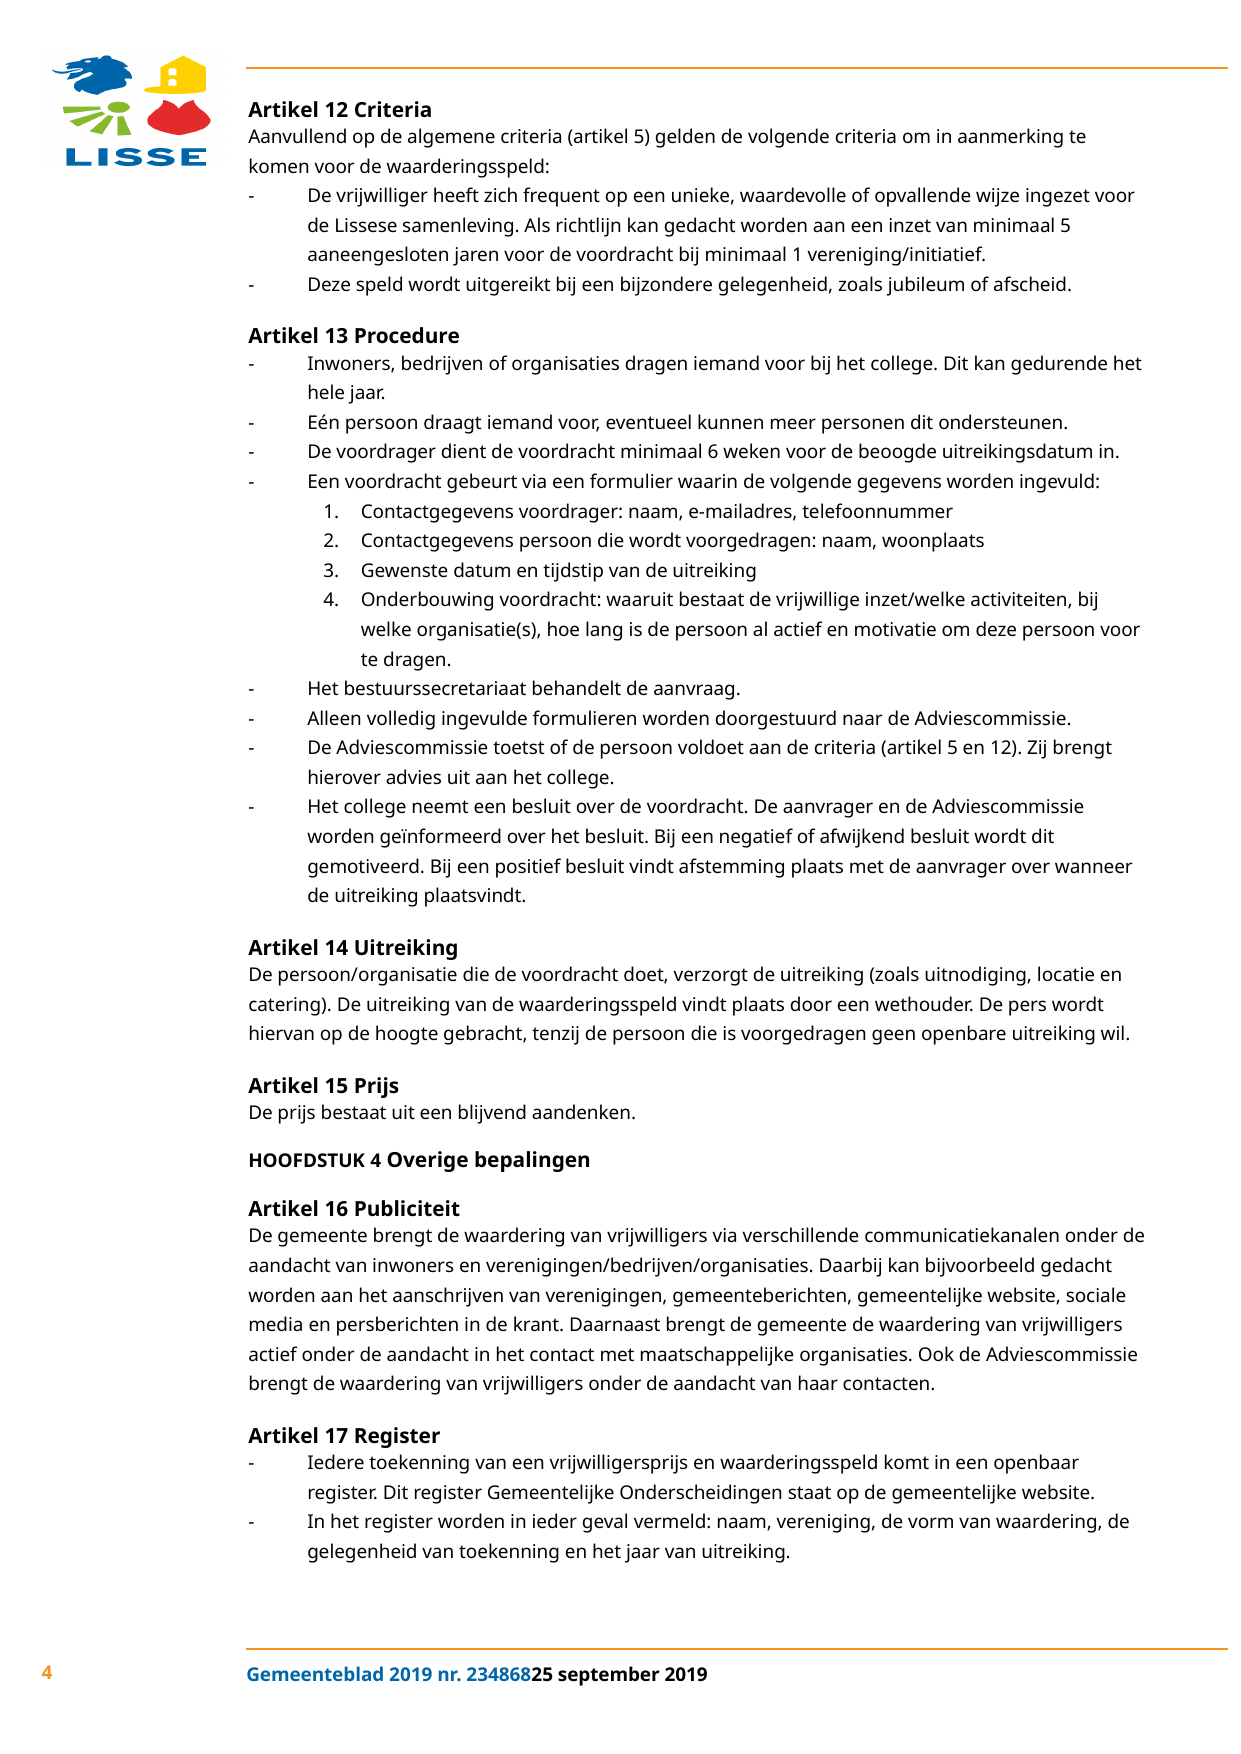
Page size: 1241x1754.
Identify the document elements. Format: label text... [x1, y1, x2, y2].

list De voordrager dient de voordracht minimaal 6 weken voor de beoogde uitreikingsdatum in. [248, 439, 1152, 464]
list Contactgegevens voordrager: naam, e-mailadres, telefoonnummer [323, 498, 1152, 524]
list Onderbouwing voordracht: waaruit bestaat de vrijwillige inzet/welke activiteiten, bij welke organisatie(s), hoe lang is de persoon al actief en motivatie om deze persoon voor te dragen. [323, 587, 1152, 672]
list Deze speld wordt uitgereikt bij een bijzondere gelegenheid, zoals jubileum of afscheid. [248, 271, 1152, 297]
text HOOFDSTUK 4 Overige bepalingen [248, 1145, 1152, 1173]
picture [41, 47, 231, 172]
list Iedere toekenning van een vrijwilligersprijs en waarderingsspeld komt in een openbaar register. Dit register Gemeentelijke Onderscheidingen staat op de gemeentelijke website. [248, 1449, 1152, 1505]
list Alleen volledig ingevulde formulieren worden doorgestuurd naar de Adviescommissie. [248, 705, 1152, 731]
list Contactgegevens persoon die wordt voorgedragen: naam, woonplaats [323, 527, 1152, 553]
text De prijs bestaat uit een blijvend aandenken. [248, 1099, 1152, 1125]
list Een voordracht gebeurt via een formulier waarin de volgende gegevens worden ingevuld: [248, 468, 1152, 494]
text Artikel 14 Uitreiking [248, 933, 1152, 961]
text De persoon/organisatie die de voordracht doet, verzorgt de uitreiking (zoals uitnodiging, locatie en catering). De uitreiking van de waarderingsspeld vindt plaats door een wethouder. De pers wordt hiervan op de hoogte gebracht, tenzij de persoon die is voorgedragen geen openbare uitreiking wil. [248, 961, 1152, 1046]
list Inwoners, bedrijven of organisaties dragen iemand voor bij het college. Dit kan gedurende het hele jaar. [248, 350, 1152, 405]
text De gemeente brengt de waardering van vrijwilligers via verschillende communicatiekanalen onder de aandacht van inwoners en verenigingen/bedrijven/organisaties. Daarbij kan bijvoorbeeld gedacht worden aan het aanschrijven van verenigingen, gemeenteberichten, gemeentelijke website, sociale media en persberichten in de krant. Daarnaast brengt de gemeente de waardering van vrijwilligers actief onder de aandacht in het contact met maatschappelijke organisaties. Ook de Adviescommissie brengt de waardering van vrijwilligers onder de aandacht van haar contacten. [248, 1223, 1152, 1396]
list Het bestuurssecretariaat behandelt de aanvraag. [248, 675, 1152, 701]
text Artikel 17 Register [248, 1421, 1152, 1449]
list In het register worden in ieder geval vermeld: naam, vereniging, de vorm van waardering, de gelegenheid van toekenning en het jaar van uitreiking. [248, 1509, 1152, 1564]
text Artikel 15 Prijs [248, 1071, 1152, 1099]
list Het college neemt een besluit over de voordracht. De aanvrager en de Adviescommissie worden geïnformeerd over het besluit. Bij een negatief of afwijkend besluit wordt dit gemotiveerd. Bij een positief besluit vindt afstemming plaats met de aanvrager over wanneer de uitreiking plaatsvindt. [248, 794, 1152, 908]
list Gewenste datum en tijdstip van de uitreiking [323, 557, 1152, 583]
text Artikel 12 Criteria [248, 95, 1152, 123]
list De Adviescommissie toetst of de persoon voldoet aan de criteria (artikel 5 en 12). Zij brengt hierover advies uit aan het college. [248, 734, 1152, 790]
list De vrijwilliger heeft zich frequent op een unieke, waardevolle of opvallende wijze ingezet voor de Lissese samenleving. Als richtlijn kan gedacht worden aan een inzet van minimaal 5 aaneengesloten jaren voor de voordracht bij minimaal 1 vereniging/initiatief. [248, 182, 1152, 267]
list Eén persoon draagt iemand voor, eventueel kunnen meer personen dit ondersteunen. [248, 409, 1152, 435]
text Artikel 16 Publiciteit [248, 1194, 1152, 1223]
text Artikel 13 Procedure [248, 322, 1152, 350]
text Aanvullend op de algemene criteria (artikel 5) gelden de volgende criteria om in aanmerking te komen voor de waarderingsspeld: [248, 123, 1152, 178]
